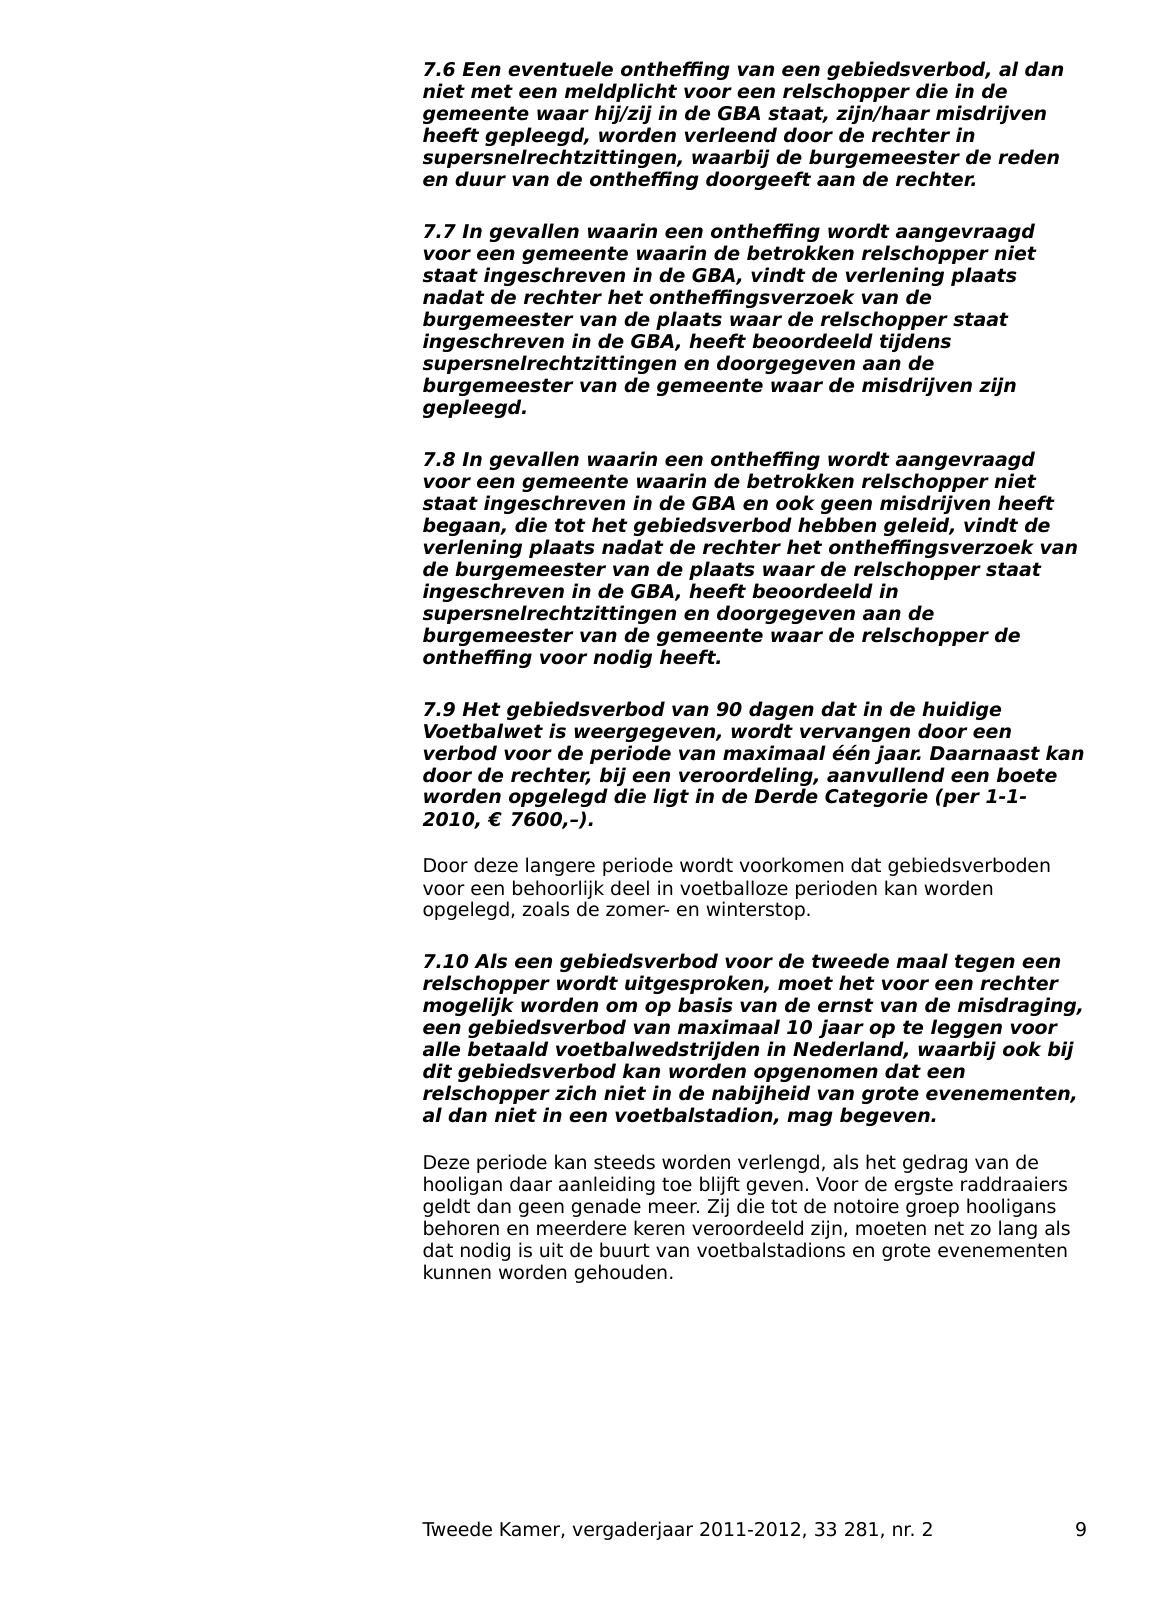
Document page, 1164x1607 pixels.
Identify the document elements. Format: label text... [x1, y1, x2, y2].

subtitle 7.6 Een eventuele ontheffing van een gebiedsverbod, al dan niet met een meldplicht voor een relschopper die in de gemeente waar hij/zij in de GBA staat, zijn/haar misdrijven heeft gepleegd, worden verleend door de rechter in supersnelrechtzittingen, waarbij de burgemeester de reden en duur van de ontheffing doorgeeft aan de rechter. [422, 59, 1087, 191]
text Door deze langere periode wordt voorkomen dat gebiedsverboden voor een behoorlijk deel in voetballoze perioden kan worden opgelegd, zoals de zomer- en winterstop. [422, 855, 1087, 921]
subtitle 7.10 Als een gebiedsverbod voor de tweede maal tegen een relschopper wordt uitgesproken, moet het voor een rechter mogelijk worden om op basis van de ernst van de misdraging, een gebiedsverbod van maximaal 10 jaar op te leggen voor alle betaald voetbalwedstrijden in Nederland, waarbij ook bij dit gebiedsverbod kan worden opgenomen dat een relschopper zich niet in de nabijheid van grote evenementen, al dan niet in een voetbalstadion, mag begeven. [422, 951, 1087, 1127]
subtitle 7.9 Het gebiedsverbod van 90 dagen dat in de huidige Voetbalwet is weergegeven, wordt vervangen door een verbod voor de periode van maximaal één jaar. Daarnaast kan door de rechter, bij een veroordeling, aanvullend een boete worden opgelegd die ligt in de Derde Categorie (per 1-1-2010, € 7600,–). [422, 698, 1087, 830]
text Deze periode kan steeds worden verlengd, als het gedrag van de hooligan daar aanleiding toe blijft geven. Voor de ergste raddraaiers geldt dan geen genade meer. Zij die tot de notoire groep hooligans behoren en meerdere keren veroordeeld zijn, moeten net zo lang als dat nodig is uit de buurt van voetbalstadions en grote evenementen kunnen worden gehouden. [422, 1152, 1087, 1284]
subtitle 7.7 In gevallen waarin een ontheffing wordt aangevraagd voor een gemeente waarin de betrokken relschopper niet staat ingeschreven in de GBA, vindt de verlening plaats nadat de rechter het ontheffingsverzoek van de burgemeester van de plaats waar de relschopper staat ingeschreven in de GBA, heeft beoordeeld tijdens supersnelrechtzittingen en doorgegeven aan de burgemeester van de gemeente waar de misdrijven zijn gepleegd. [422, 221, 1087, 419]
subtitle 7.8 In gevallen waarin een ontheffing wordt aangevraagd voor een gemeente waarin de betrokken relschopper niet staat ingeschreven in de GBA en ook geen misdrijven heeft begaan, die tot het gebiedsverbod hebben geleid, vindt de verlening plaats nadat de rechter het ontheffingsverzoek van de burgemeester van de plaats waar de relschopper staat ingeschreven in de GBA, heeft beoordeeld in supersnelrechtzittingen en doorgegeven aan de burgemeester van de gemeente waar de relschopper de ontheffing voor nodig heeft. [422, 449, 1087, 668]
